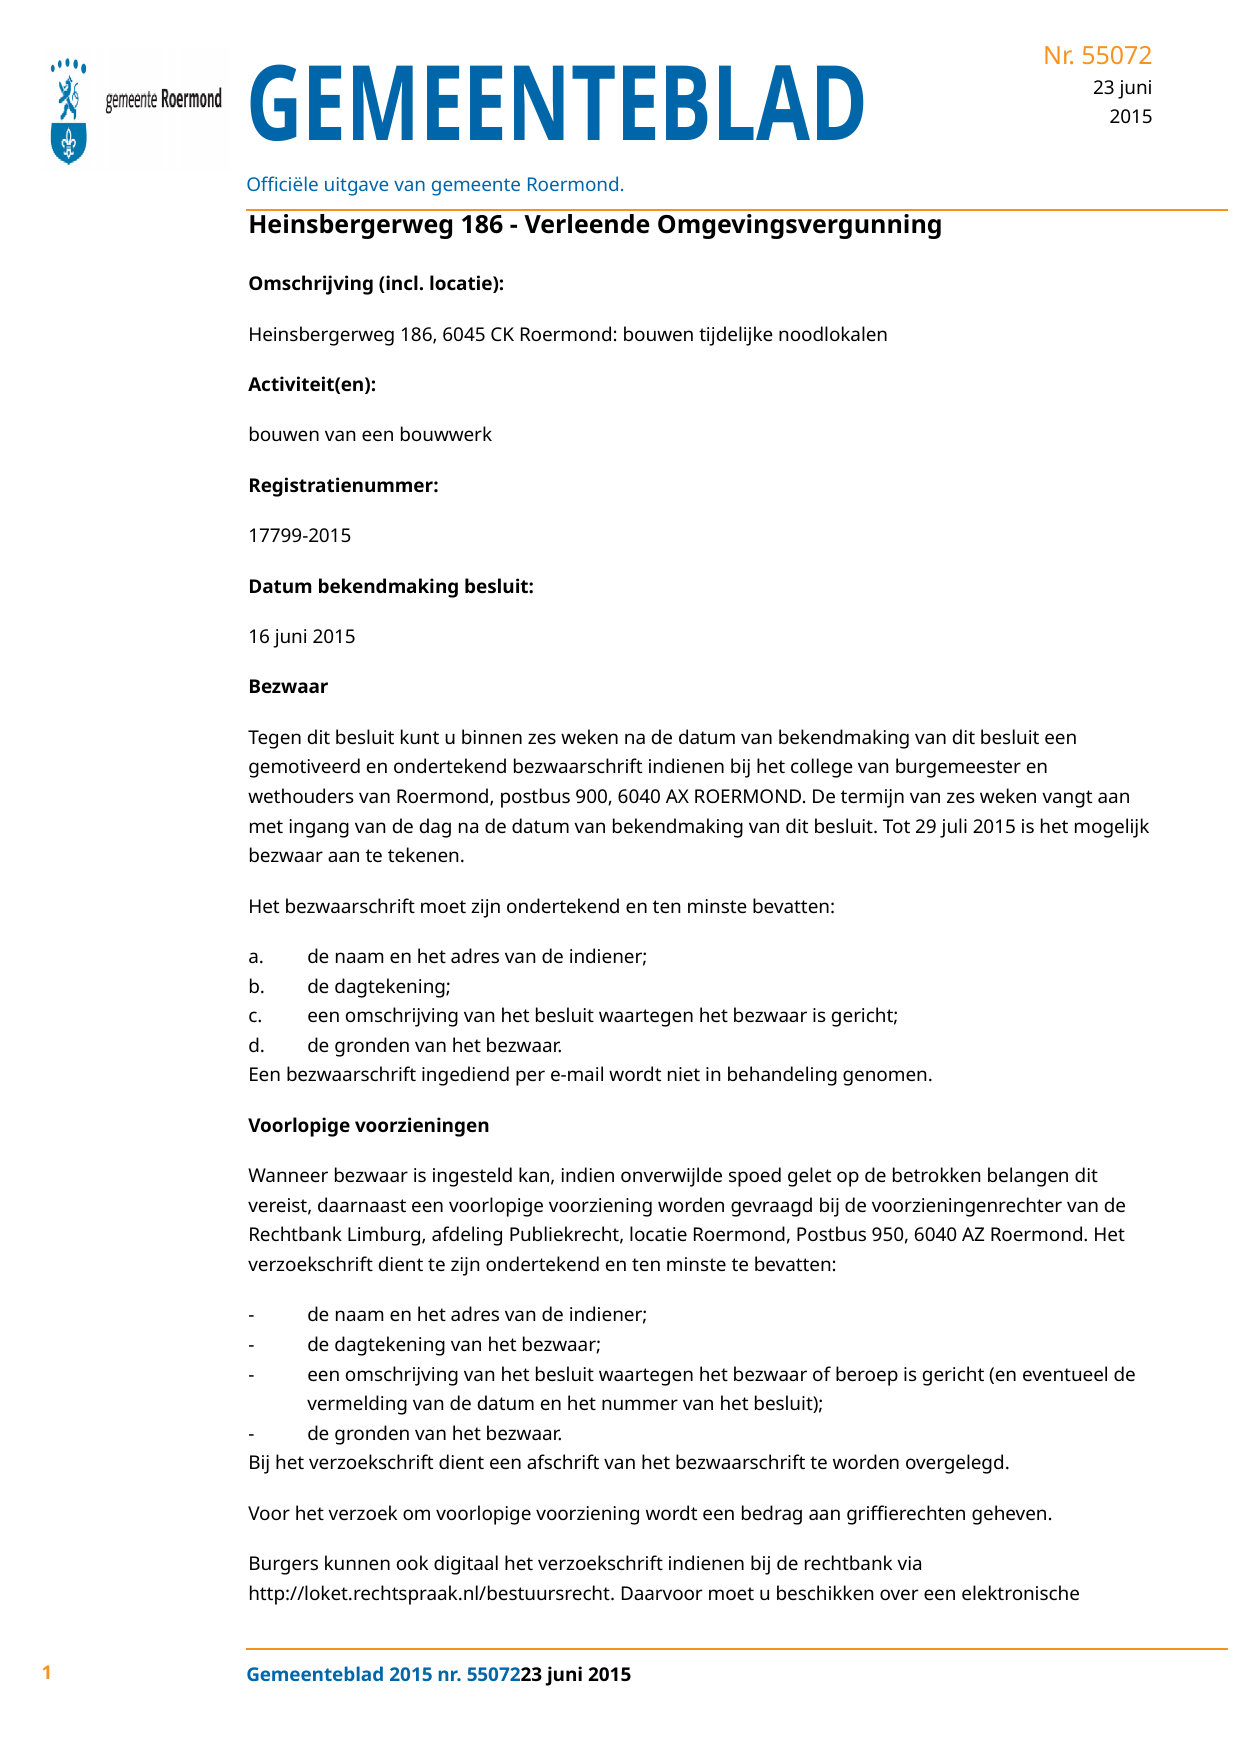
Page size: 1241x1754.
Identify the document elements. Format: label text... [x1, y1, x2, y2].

list de gronden van het bezwaar. [248, 1420, 1152, 1446]
text Voorlopige voorzieningen [248, 1112, 1152, 1138]
text Voor het verzoek om voorlopige voorziening wordt een bedrag aan griffierechten geheven. [248, 1500, 1152, 1526]
list een omschrijving van het besluit waartegen het bezwaar is gericht; [248, 1002, 1152, 1028]
text Activiteit(en): [248, 371, 1152, 397]
text Het bezwaarschrift moet zijn ondertekend en ten minste bevatten: [248, 893, 1152, 918]
text Registratienummer: [248, 472, 1152, 498]
list een omschrijving van het besluit waartegen het bezwaar of beroep is gericht (en eventueel de vermelding van de datum en het nummer van het besluit); [248, 1361, 1152, 1416]
text Heinsbergerweg 186, 6045 CK Roermond: bouwen tijdelijke noodlokalen [248, 321, 1152, 346]
list de gronden van het bezwaar. [248, 1032, 1152, 1058]
list de dagtekening; [248, 973, 1152, 998]
text 16 juni 2015 [248, 623, 1152, 649]
text Tegen dit besluit kunt u binnen zes weken na de datum van bekendmaking van dit besluit een gemotiveerd en ondertekend bezwaarschrift indienen bij het college van burgemeester en wethouders van Roermond, postbus 900, 6040 AX ROERMOND. De termijn van zes weken vangt aan met ingang van de dag na de datum van bekendmaking van dit besluit. Tot 29 juli 2015 is het mogelijk bezwaar aan te tekenen. [248, 724, 1152, 868]
picture [41, 47, 231, 172]
text bouwen van een bouwwerk [248, 422, 1152, 447]
text Omschrijving (incl. locatie): [248, 270, 1152, 296]
text 17799-2015 [248, 522, 1152, 548]
text Een bezwaarschrift ingediend per e-mail wordt niet in behandeling genomen. [248, 1062, 1152, 1087]
text Bezwaar [248, 674, 1152, 699]
list de naam en het adres van de indiener; [248, 1302, 1152, 1327]
text Burgers kunnen ook digitaal het verzoekschrift indienen bij de rechtbank via http://loket.rechtspraak.nl/bestuursrecht. Daarvoor moet u beschikken over een elektronische [248, 1550, 1152, 1606]
list de naam en het adres van de indiener; [248, 943, 1152, 969]
list de dagtekening van het bezwaar; [248, 1331, 1152, 1357]
text Datum bekendmaking besluit: [248, 573, 1152, 598]
text Wanneer bezwaar is ingesteld kan, indien onverwijlde spoed gelet op de betrokken belangen dit vereist, daarnaast een voorlopige voorziening worden gevraagd bij de voorzieningenrechter van de Rechtbank Limburg, afdeling Publiekrecht, locatie Roermond, Postbus 950, 6040 AZ Roermond. Het verzoekschrift dient te zijn ondertekend en ten minste te bevatten: [248, 1162, 1152, 1277]
text Bij het verzoekschrift dient een afschrift van het bezwaarschrift te worden overgelegd. [248, 1449, 1152, 1475]
text Heinsbergerweg 186 - Verleende Omgevingsvergunning [248, 211, 1152, 241]
